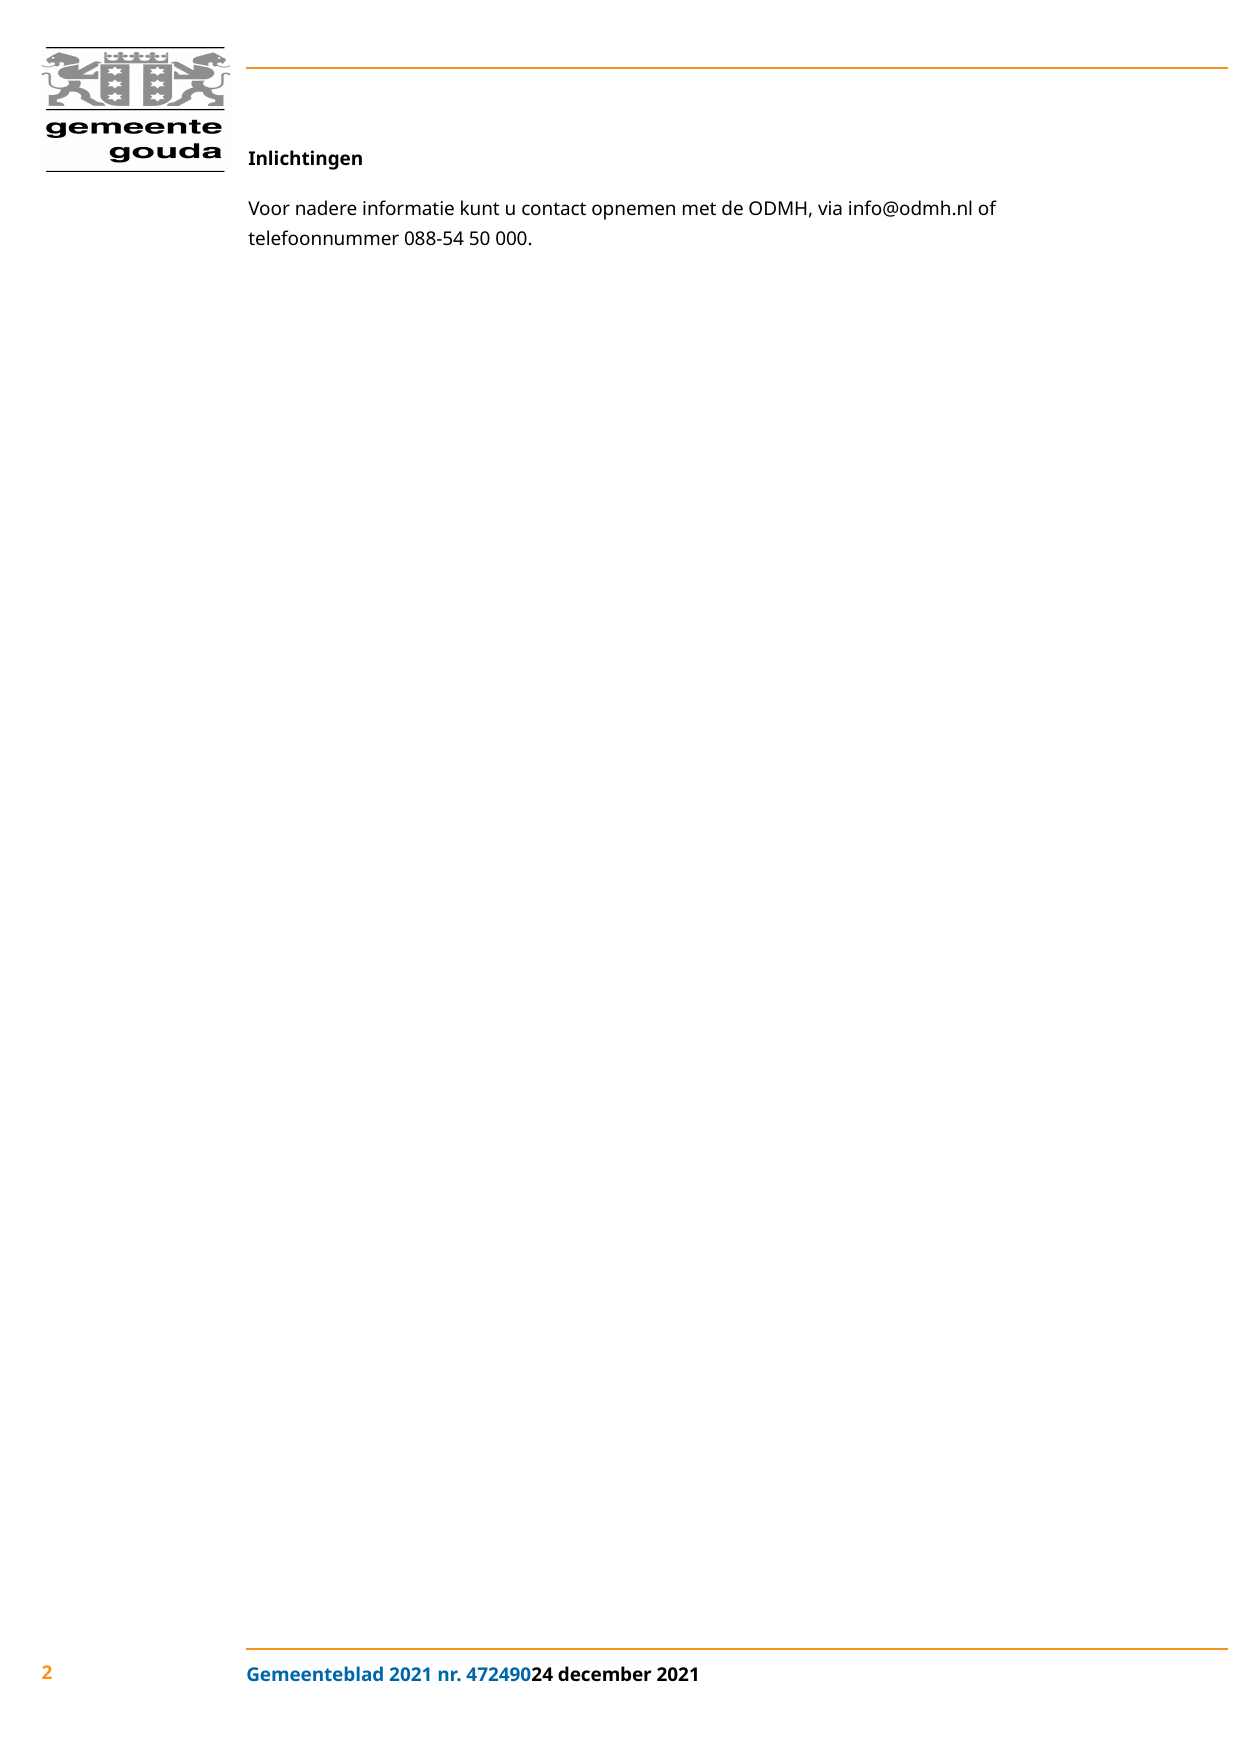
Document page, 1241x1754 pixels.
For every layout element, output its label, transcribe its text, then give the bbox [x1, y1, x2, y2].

picture [41, 47, 231, 172]
text Voor nadere informatie kunt u contact opnemen met de ODMH, via info@odmh.nl of telefoonnummer 088-54 50 000. [248, 196, 1152, 251]
text Inlichtingen [248, 145, 1152, 171]
